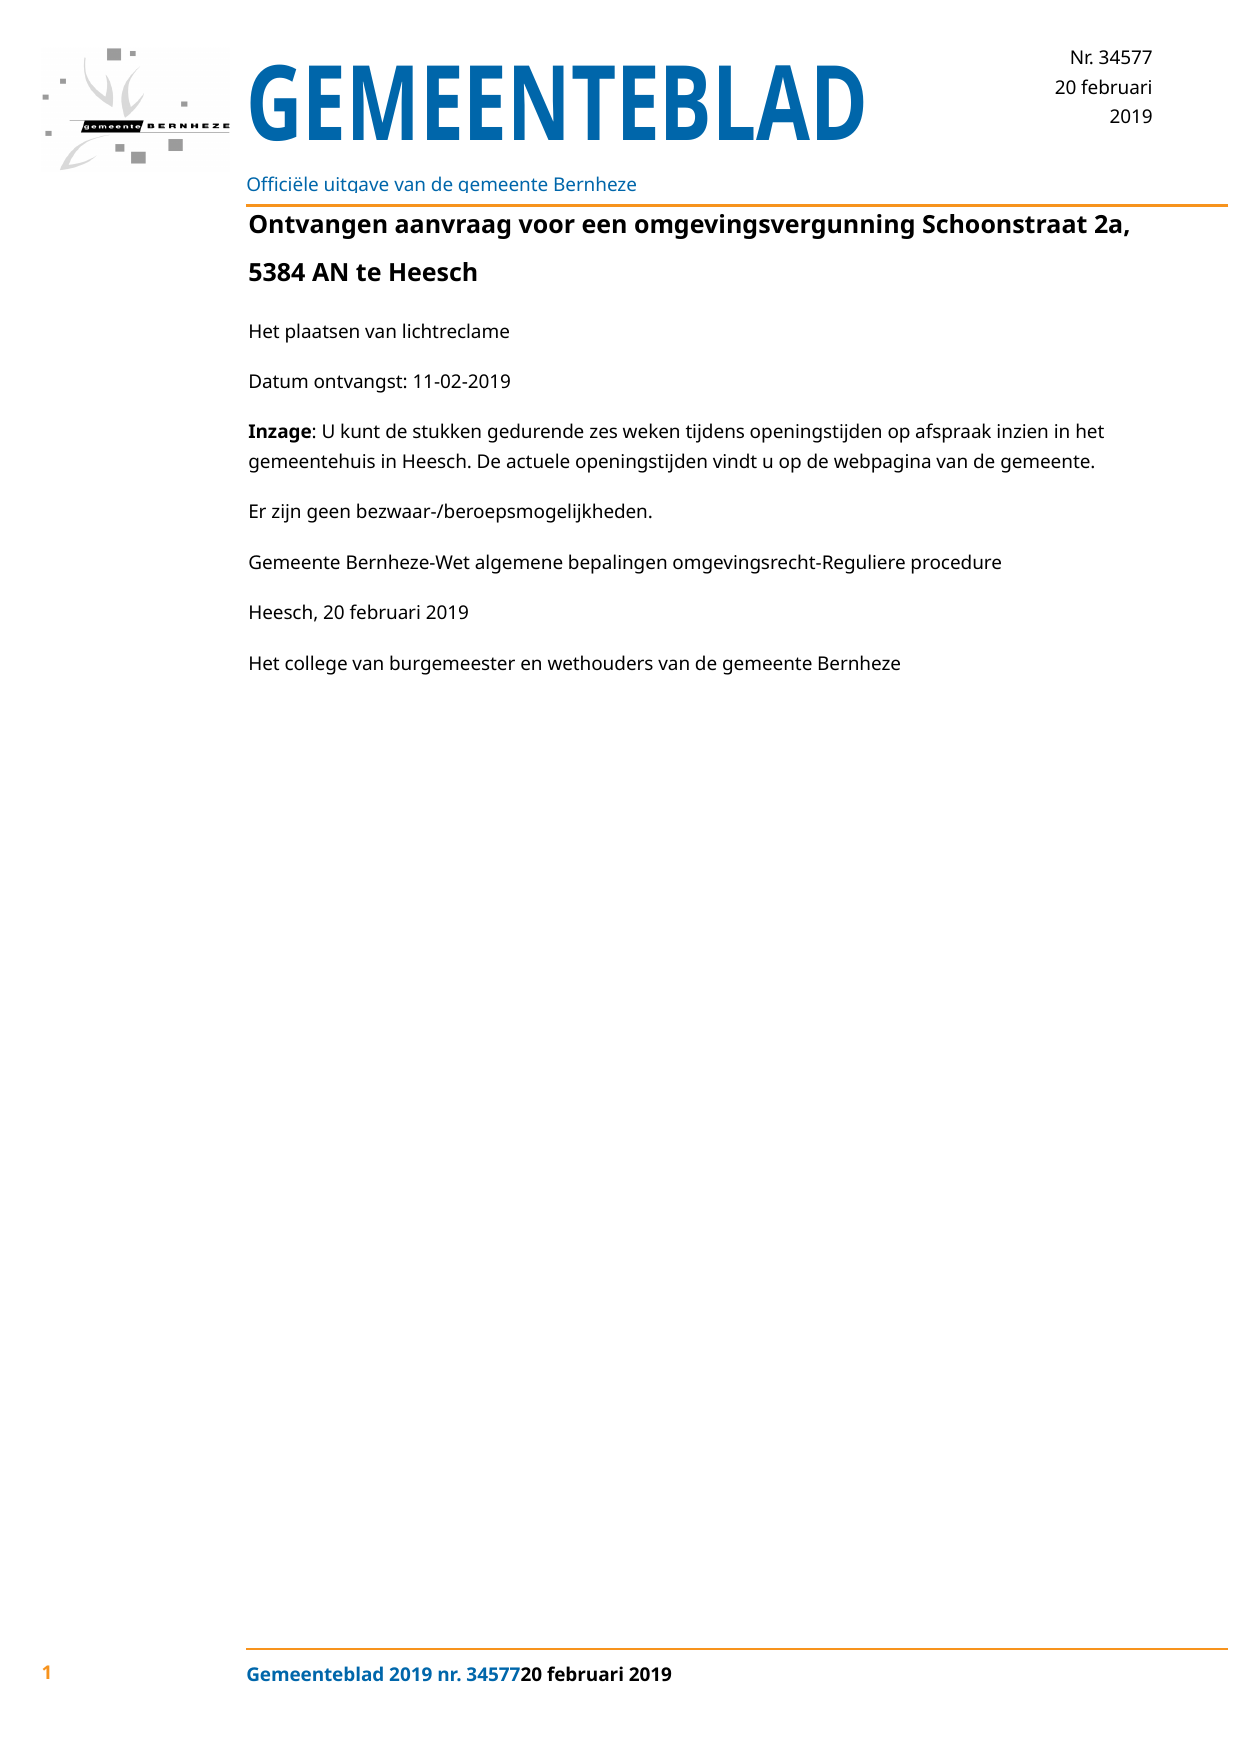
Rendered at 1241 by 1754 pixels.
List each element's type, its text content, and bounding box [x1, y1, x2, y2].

text Het college van burgemeester en wethouders van de gemeente Bernheze [248, 650, 1152, 676]
text Het plaatsen van lichtreclame [248, 318, 1152, 344]
text Er zijn geen bezwaar-/beroepsmogelijkheden. [248, 499, 1152, 524]
text Datum ontvangst: 11-02-2019 [248, 368, 1152, 394]
text Gemeente Bernheze-Wet algemene bepalingen omgevingsrecht-Reguliere procedure [248, 549, 1152, 575]
picture [41, 47, 231, 172]
text Heesch, 20 februari 2019 [248, 599, 1152, 625]
text Inzage: U kunt de stukken gedurende zes weken tijdens openingstijden op afspraak inzien in het gemeentehuis in Heesch. De actuele openingstijden vindt u op de webpagina van de gemeente. [248, 419, 1152, 474]
text Ontvangen aanvraag voor een omgevingsvergunning Schoonstraat 2a, 5384 AN te Heesch [248, 207, 1152, 288]
